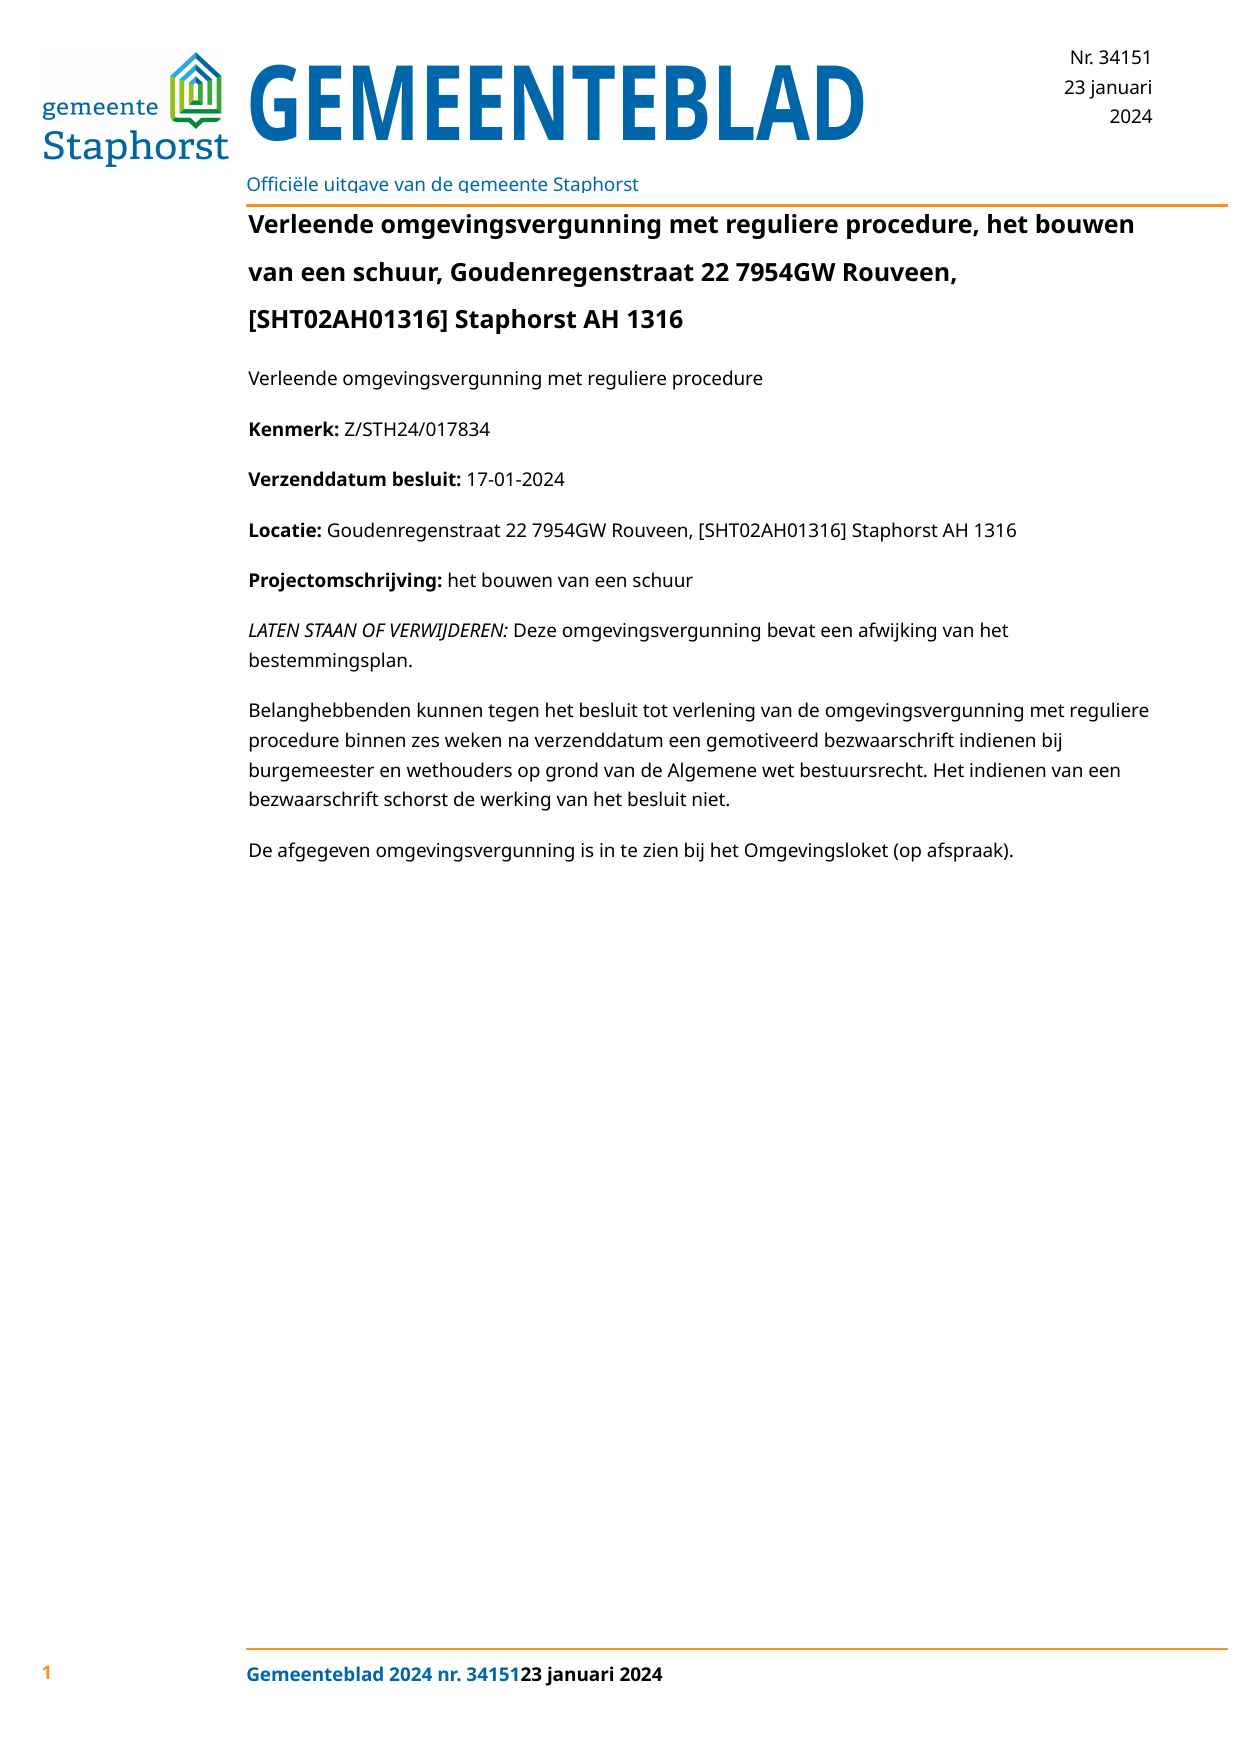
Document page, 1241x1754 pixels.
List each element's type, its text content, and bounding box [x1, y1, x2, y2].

text Locatie: Goudenregenstraat 22 7954GW Rouveen, [SHT02AH01316] Staphorst AH 1316 [248, 517, 1152, 542]
text Verleende omgevingsvergunning met reguliere procedure [248, 366, 1152, 391]
text Verzenddatum besluit: 17-01-2024 [248, 466, 1152, 492]
text LATEN STAAN OF VERWIJDEREN: Deze omgevingsvergunning bevat een afwijking van het bestemmingsplan. [248, 618, 1152, 673]
text Belanghebbenden kunnen tegen het besluit tot verlening van de omgevingsvergunning met reguliere procedure binnen zes weken na verzenddatum een gemotiveerd bezwaarschrift indienen bij burgemeester en wethouders op grond van de Algemene wet bestuursrecht. Het indienen van een bezwaarschrift schorst de werking van het besluit niet. [248, 698, 1152, 812]
text Projectomschrijving: het bouwen van een schuur [248, 567, 1152, 593]
picture [41, 47, 231, 172]
text De afgegeven omgevingsvergunning is in te zien bij het Omgevingsloket (op afspraak). [248, 837, 1152, 862]
text Verleende omgevingsvergunning met reguliere procedure, het bouwen van een schuur, Goudenregenstraat 22 7954GW Rouveen, [SHT02AH01316] Staphorst AH 1316 [248, 207, 1152, 336]
text Kenmerk: Z/STH24/017834 [248, 416, 1152, 442]
